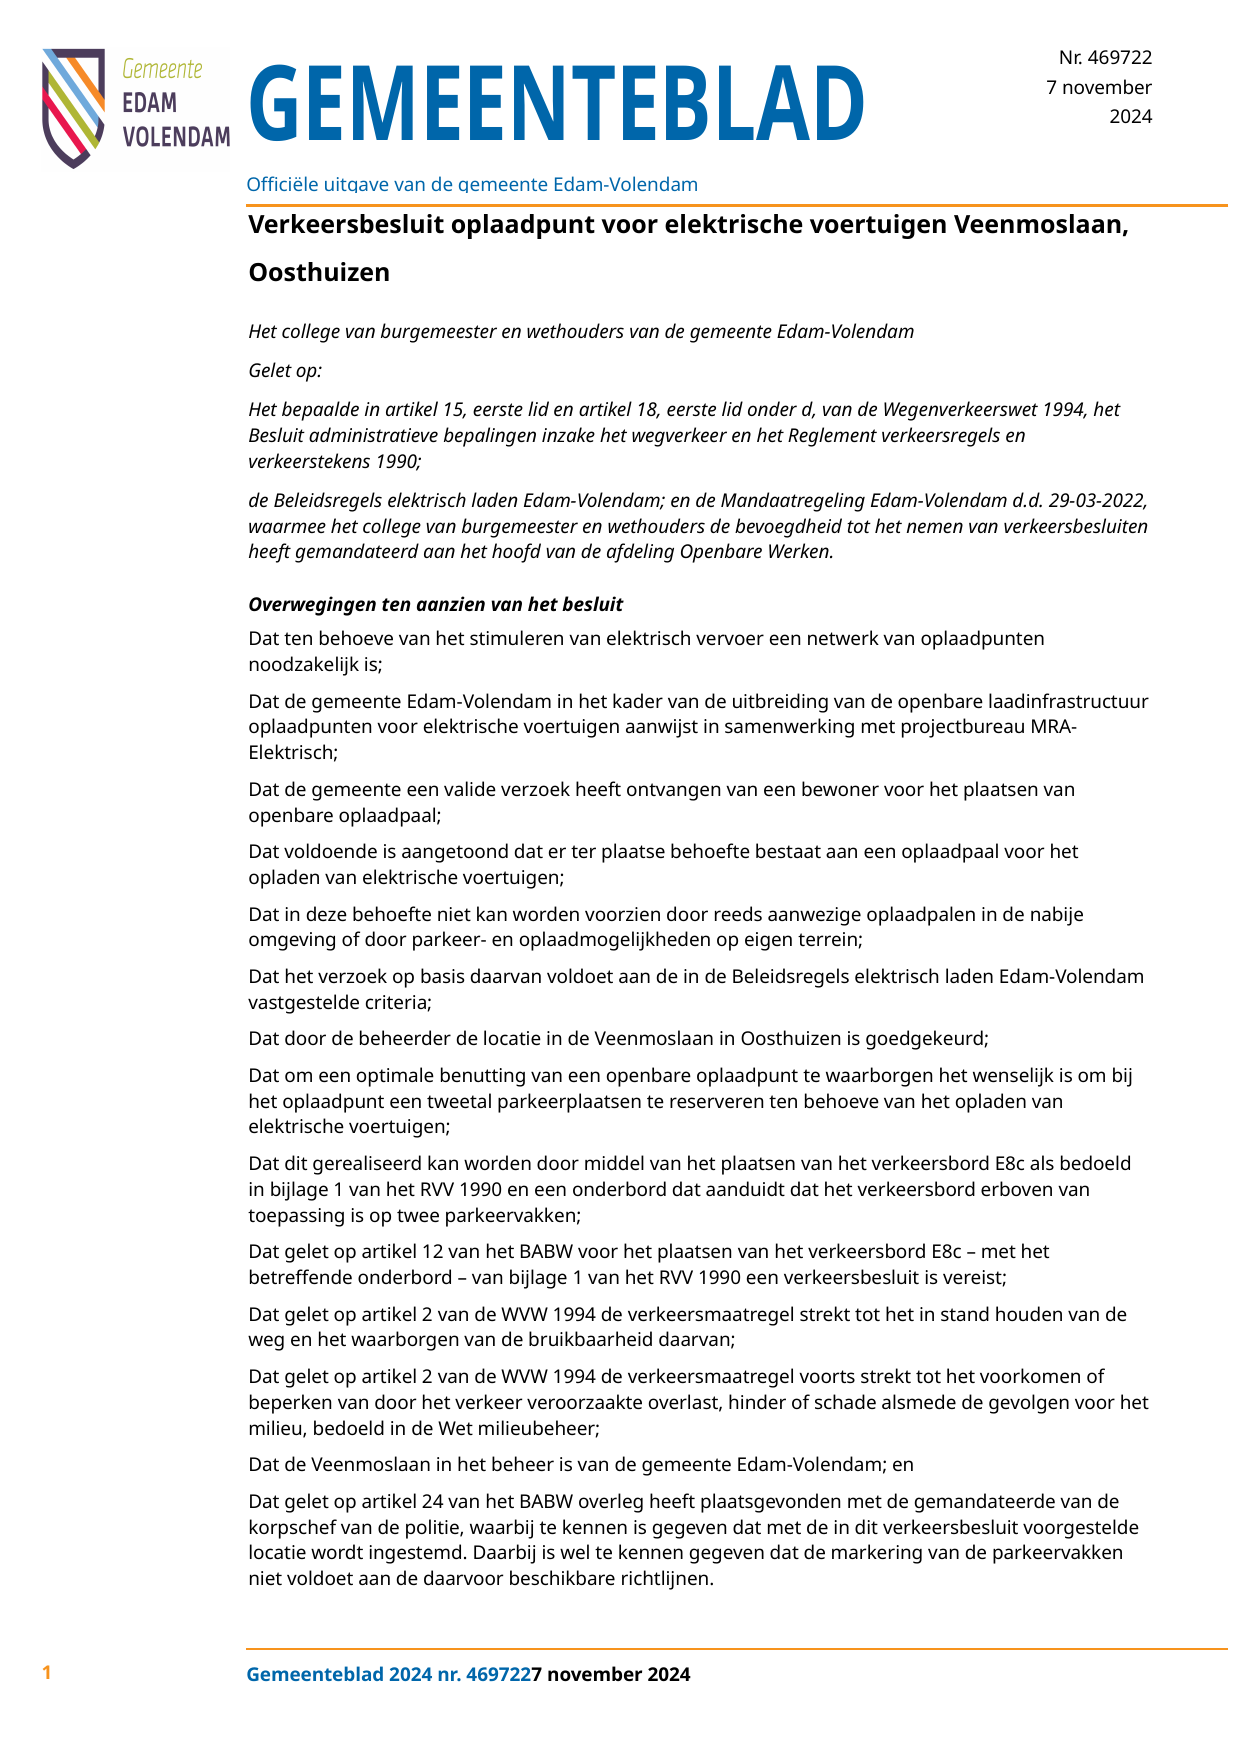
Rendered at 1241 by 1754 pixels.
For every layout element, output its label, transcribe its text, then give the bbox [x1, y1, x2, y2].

text Gelet op: [248, 357, 1152, 383]
text Het college van burgemeester en wethouders van de gemeente Edam-Volendam [248, 318, 1152, 344]
text Dat het verzoek op basis daarvan voldoet aan de in de Beleidsregels elektrisch laden Edam-Volendam vastgestelde criteria; [248, 963, 1152, 1015]
text Verkeersbesluit oplaadpunt voor elektrische voertuigen Veenmoslaan, Oosthuizen [248, 207, 1152, 288]
text Dat dit gerealiseerd kan worden door middel van het plaatsen van het verkeersbord E8c als bedoeld in bijlage 1 van het RVV 1990 en een onderbord dat aanduidt dat het verkeersbord erboven van toepassing is op twee parkeervakken; [248, 1150, 1152, 1228]
text de Beleidsregels elektrisch laden Edam-Volendam; en de Mandaatregeling Edam-Volendam d.d. 29-03-2022, waarmee het college van burgemeester en wethouders de bevoegdheid tot het nemen van verkeersbesluiten heeft gemandateerd aan het hoofd van de afdeling Openbare Werken. [248, 487, 1152, 564]
picture [41, 47, 231, 172]
text Dat voldoende is aangetoond dat er ter plaatse behoefte bestaat aan een oplaadpaal voor het opladen van elektrische voertuigen; [248, 838, 1152, 890]
text Dat om een optimale benutting van een openbare oplaadpunt te waarborgen het wenselijk is om bij het oplaadpunt een tweetal parkeerplaatsen te reserveren ten behoeve van het opladen van elektrische voertuigen; [248, 1062, 1152, 1139]
text Dat in deze behoefte niet kan worden voorzien door reeds aanwezige oplaadpalen in de nabije omgeving of door parkeer- en oplaadmogelijkheden op eigen terrein; [248, 901, 1152, 952]
text Overwegingen ten aanzien van het besluit [248, 591, 1152, 617]
text Dat door de beheerder de locatie in de Veenmoslaan in Oosthuizen is goedgekeurd; [248, 1026, 1152, 1051]
text Dat gelet op artikel 24 van het BABW overleg heeft plaatsgevonden met de gemandateerde van de korpschef van de politie, waarbij te kennen is gegeven dat met de in dit verkeersbesluit voorgestelde locatie wordt ingestemd. Daarbij is wel te kennen gegeven dat de markering van de parkeervakken niet voldoet aan de daarvoor beschikbare richtlijnen. [248, 1488, 1152, 1591]
text Dat gelet op artikel 2 van de WVW 1994 de verkeersmaatregel voorts strekt tot het voorkomen of beperken van door het verkeer veroorzaakte overlast, hinder of schade alsmede de gevolgen voor het milieu, bedoeld in de Wet milieubeheer; [248, 1363, 1152, 1441]
text Dat gelet op artikel 2 van de WVW 1994 de verkeersmaatregel strekt tot het in stand houden van de weg en het waarborgen van de bruikbaarheid daarvan; [248, 1301, 1152, 1352]
text Het bepaalde in artikel 15, eerste lid en artikel 18, eerste lid onder d, van de Wegenverkeerswet 1994, het Besluit administratieve bepalingen inzake het wegverkeer en het Reglement verkeersregels en verkeerstekens 1990; [248, 396, 1152, 474]
text Dat de Veenmoslaan in het beheer is van de gemeente Edam-Volendam; en [248, 1451, 1152, 1477]
text Dat de gemeente Edam-Volendam in het kader van de uitbreiding van de openbare laadinfrastructuur oplaadpunten voor elektrische voertuigen aanwijst in samenwerking met projectbureau MRA-Elektrisch; [248, 688, 1152, 765]
text Dat gelet op artikel 12 van het BABW voor het plaatsen van het verkeersbord E8c – met het betreffende onderbord – van bijlage 1 van het RVV 1990 een verkeersbesluit is vereist; [248, 1238, 1152, 1290]
text Dat ten behoeve van het stimuleren van elektrisch vervoer een netwerk van oplaadpunten noodzakelijk is; [248, 626, 1152, 677]
text Dat de gemeente een valide verzoek heeft ontvangen van een bewoner voor het plaatsen van openbare oplaadpaal; [248, 776, 1152, 827]
